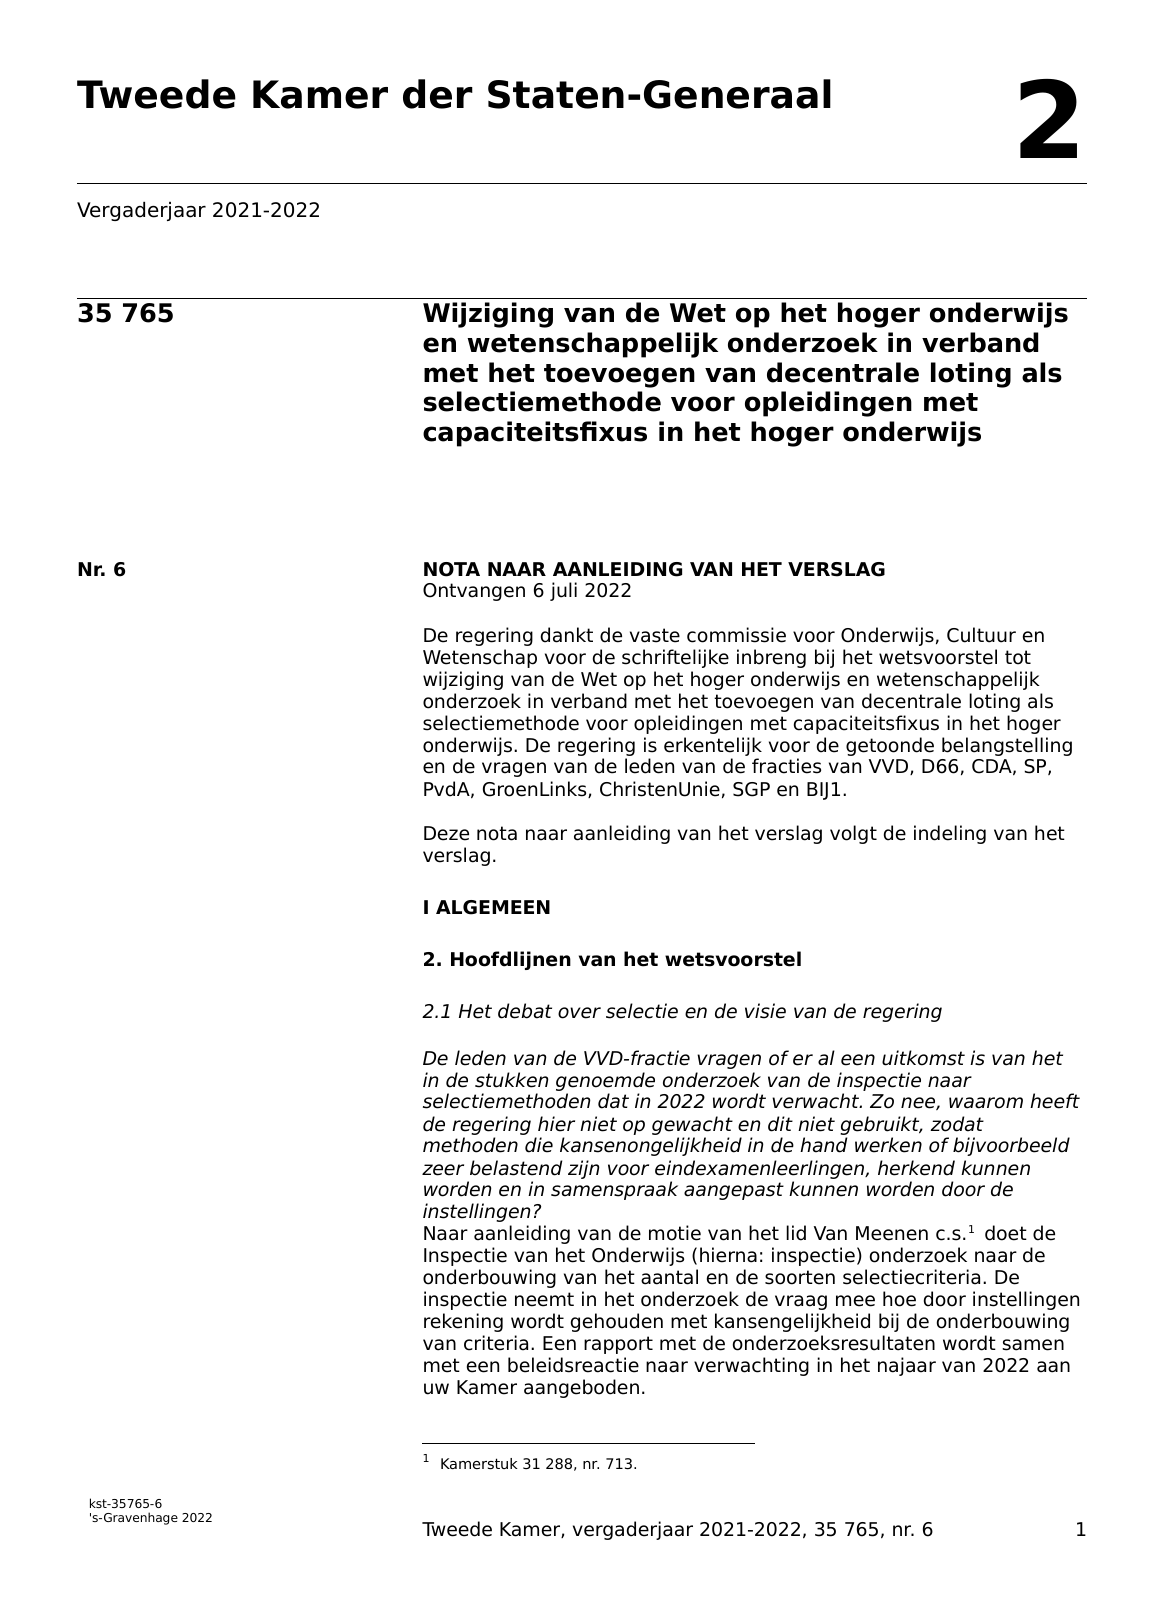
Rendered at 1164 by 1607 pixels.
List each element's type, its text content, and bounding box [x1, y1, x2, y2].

text De leden van de VVD-fractie vragen of er al een uitkomst is van het in de stukken genoemde onderzoek van de inspectie naar selectiemethoden dat in 2022 wordt verwacht. Zo nee, waarom heeft de regering hier niet op gewacht en dit niet gebruikt, zodat methoden die kansenongelijkheid in de hand werken of bijvoorbeeld zeer belastend zijn voor eindexamenleerlingen, herkend kunnen worden en in samenspraak aangepast kunnen worden door de instellingen? [422, 1047, 1087, 1223]
subtitle 35 765 Wijziging van de Wet op het hoger onderwijs en wetenschappelijk onderzoek in verband met het toevoegen van decentrale loting als selectiemethode voor opleidingen met capaciteitsfixus in het hoger onderwijs [77, 299, 1087, 447]
subtitle Nr. 6 NOTA NAAR AANLEIDING VAN HET VERSLAG [77, 558, 1087, 580]
table_header 2 [886, 59, 1087, 183]
text De regering dankt de vaste commissie voor Onderwijs, Cultuur en Wetenschap voor de schriftelijke inbreng bij het wetsvoorstel tot wijziging van de Wet op het hoger onderwijs en wetenschappelijk onderzoek in verband met het toevoegen van decentrale loting als selectiemethode voor opleidingen met capaciteitsfixus in het hoger onderwijs. De regering is erkentelijk voor de getoonde belangstelling en de vragen van de leden van de fracties van VVD, D66, CDA, SP, PvdA, GroenLinks, ChristenUnie, SGP en BIJ1. [422, 624, 1087, 800]
text Deze nota naar aanleiding van het verslag volgt de indeling van het verslag. [422, 823, 1087, 867]
text Ontvangen 6 juli 2022 [422, 580, 1087, 602]
subtitle 2.1 Het debat over selectie en de visie van de regering [422, 1001, 1087, 1022]
text kst-35765-6 [88, 1497, 323, 1511]
text Naar aanleiding van de motie van het lid Van Meenen c.s. doet de Inspectie van het Onderwijs (hierna: inspectie) onderzoek naar de onderbouwing van het aantal en de soorten selectiecriteria. De inspectie neemt in het onderzoek de vraag mee hoe door instellingen rekening wordt gehouden met kansengelijkheid bij de onderbouwing van criteria. Een rapport met de onderzoeksresultaten wordt samen met een beleidsreactie naar verwachting in het najaar van 2022 aan uw Kamer aangeboden. [422, 1223, 1087, 1399]
subtitle 2. Hoofdlijnen van het wetsvoorstel [422, 948, 1087, 971]
subtitle I ALGEMEEN [422, 897, 1087, 918]
table_cell Vergaderjaar 2021-2022 [77, 184, 1087, 298]
text Kamerstuk 31 288, nr. 713. [422, 1452, 1087, 1474]
table_header Tweede Kamer der Staten-Generaal [77, 59, 886, 183]
text 's-Gravenhage 2022 [88, 1511, 323, 1525]
